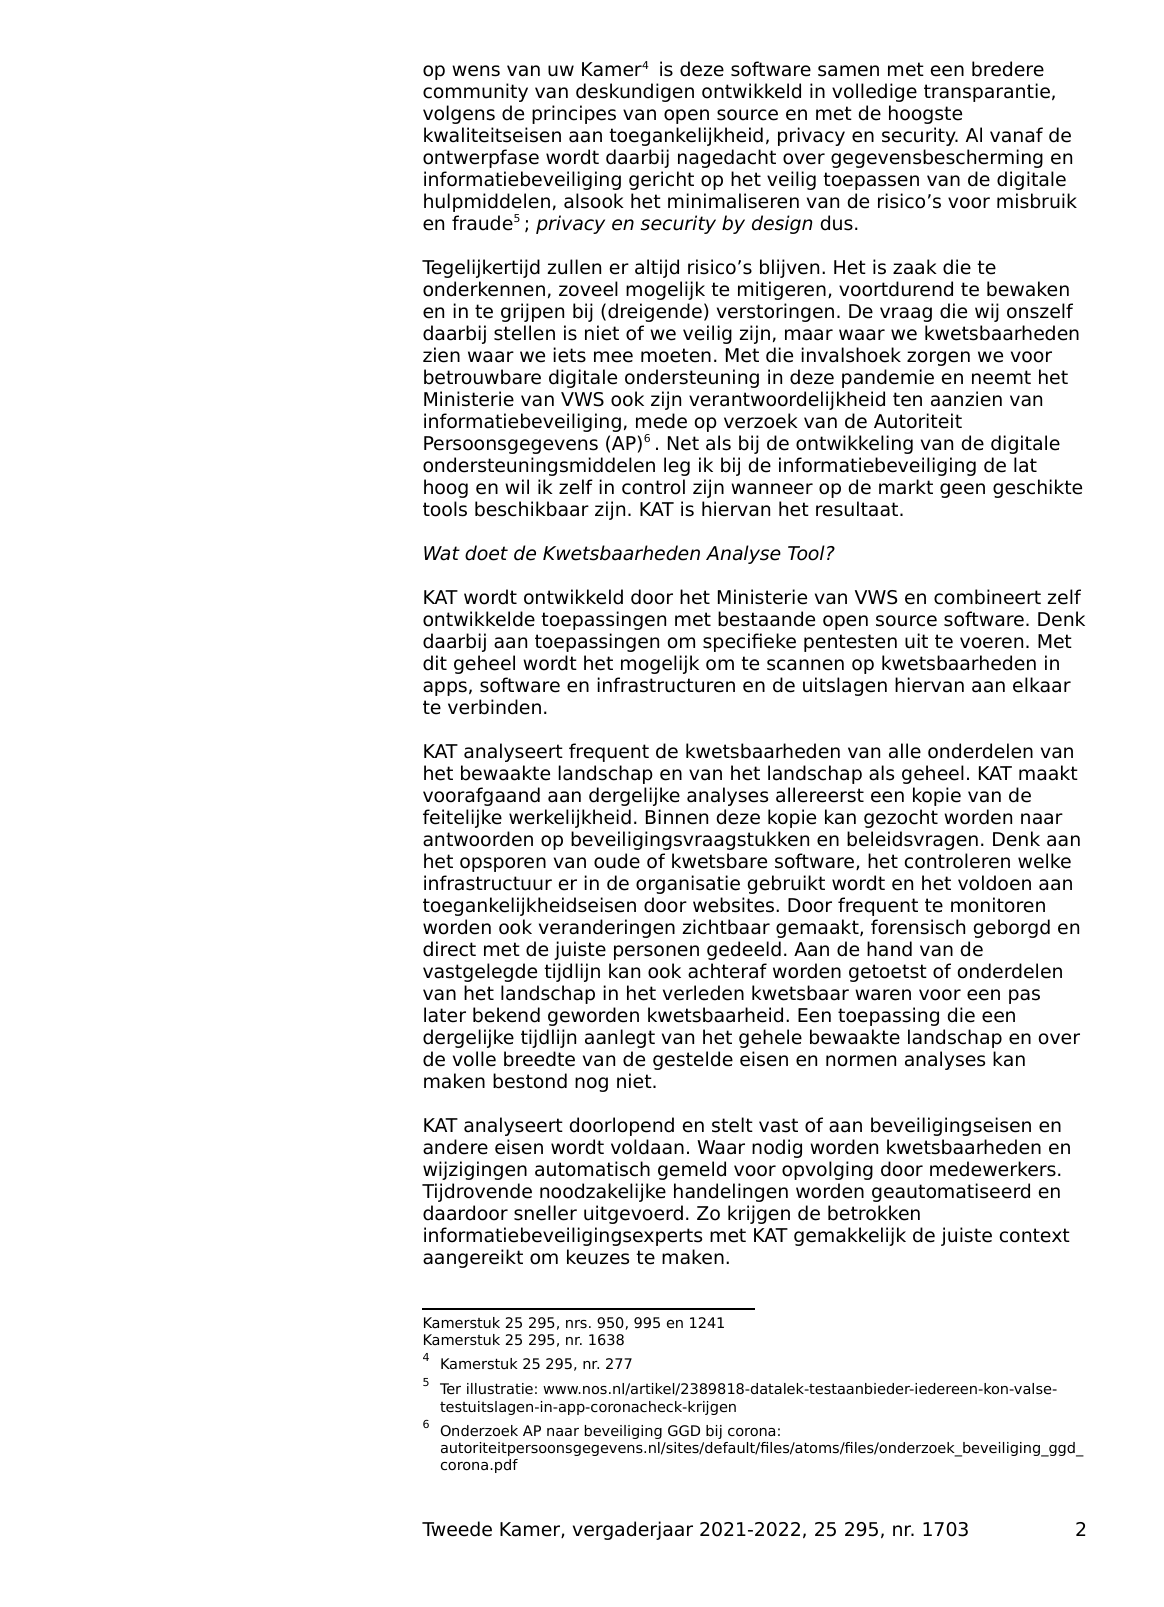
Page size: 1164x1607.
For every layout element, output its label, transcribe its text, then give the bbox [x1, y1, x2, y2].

text Kamerstuk 25 295, nr. 1638 [422, 1332, 1087, 1349]
text KAT analyseert frequent de kwetsbaarheden van alle onderdelen van het bewaakte landschap en van het landschap als geheel. KAT maakt voorafgaand aan dergelijke analyses allereerst een kopie van de feitelijke werkelijkheid. Binnen deze kopie kan gezocht worden naar antwoorden op beveiligingsvraagstukken en beleidsvragen. Denk aan het opsporen van oude of kwetsbare software, het controleren welke infrastructuur er in de organisatie gebruikt wordt en het voldoen aan toegankelijkheidseisen door websites. Door frequent te monitoren worden ook veranderingen zichtbaar gemaakt, forensisch geborgd en direct met de juiste personen gedeeld. Aan de hand van de vastgelegde tijdlijn kan ook achteraf worden getoetst of onderdelen van het landschap in het verleden kwetsbaar waren voor een pas later bekend geworden kwetsbaarheid. Een toepassing die een dergelijke tijdlijn aanlegt van het gehele bewaakte landschap en over de volle breedte van de gestelde eisen en normen analyses kan maken bestond nog niet. [422, 741, 1087, 1093]
text Kamerstuk 25 295, nrs. 950, 995 en 1241 [422, 1315, 1087, 1332]
text KAT wordt ontwikkeld door het Ministerie van VWS en combineert zelf ontwikkelde toepassingen met bestaande open source software. Denk daarbij aan toepassingen om specifieke pentesten uit te voeren. Met dit geheel wordt het mogelijk om te scannen op kwetsbaarheden in apps, software en infrastructuren en de uitslagen hiervan aan elkaar te verbinden. [422, 587, 1087, 719]
text Ter illustratie: www.nos.nl/artikel/2389818-datalek-testaanbieder-iedereen-kon-valse-testuitslagen-in-app-coronacheck-krijgen [422, 1377, 1087, 1416]
text Kamerstuk 25 295, nr. 277 [422, 1352, 1087, 1374]
text Onderzoek AP naar beveiliging GGD bij corona: autoriteitpersoonsgegevens.nl/sites/default/files/atoms/files/onderzoek_beveiliging_ggd_corona.pdf [422, 1418, 1087, 1474]
subtitle Wat doet de Kwetsbaarheden Analyse Tool? [422, 543, 1087, 565]
text Tegelijkertijd zullen er altijd risico’s blijven. Het is zaak die te onderkennen, zoveel mogelijk te mitigeren, voortdurend te bewaken en in te grijpen bij (dreigende) verstoringen. De vraag die wij onszelf daarbij stellen is niet of we veilig zijn, maar waar we kwetsbaarheden zien waar we iets mee moeten. Met die invalshoek zorgen we voor betrouwbare digitale ondersteuning in deze pandemie en neemt het Ministerie van VWS ook zijn verantwoordelijkheid ten aanzien van informatiebeveiliging, mede op verzoek van de Autoriteit Persoonsgegevens (AP). Net als bij de ontwikkeling van de digitale ondersteuningsmiddelen leg ik bij de informatiebeveiliging de lat hoog en wil ik zelf in control zijn wanneer op de markt geen geschikte tools beschikbaar zijn. KAT is hiervan het resultaat. [422, 257, 1087, 521]
text KAT analyseert doorlopend en stelt vast of aan beveiligingseisen en andere eisen wordt voldaan. Waar nodig worden kwetsbaarheden en wijzigingen automatisch gemeld voor opvolging door medewerkers. Tijdrovende noodzakelijke handelingen worden geautomatiseerd en daardoor sneller uitgevoerd. Zo krijgen de betrokken informatiebeveiligingsexperts met KAT gemakkelijk de juiste context aangereikt om keuzes te maken. [422, 1115, 1087, 1269]
text op wens van uw Kamer is deze software samen met een bredere community van deskundigen ontwikkeld in volledige transparantie, volgens de principes van open source en met de hoogste kwaliteitseisen aan toegankelijkheid, privacy en security. Al vanaf de ontwerpfase wordt daarbij nagedacht over gegevensbescherming en informatiebeveiliging gericht op het veilig toepassen van de digitale hulpmiddelen, alsook het minimaliseren van de risico’s voor misbruik en fraude; privacy en security by design dus. [422, 59, 1087, 235]
